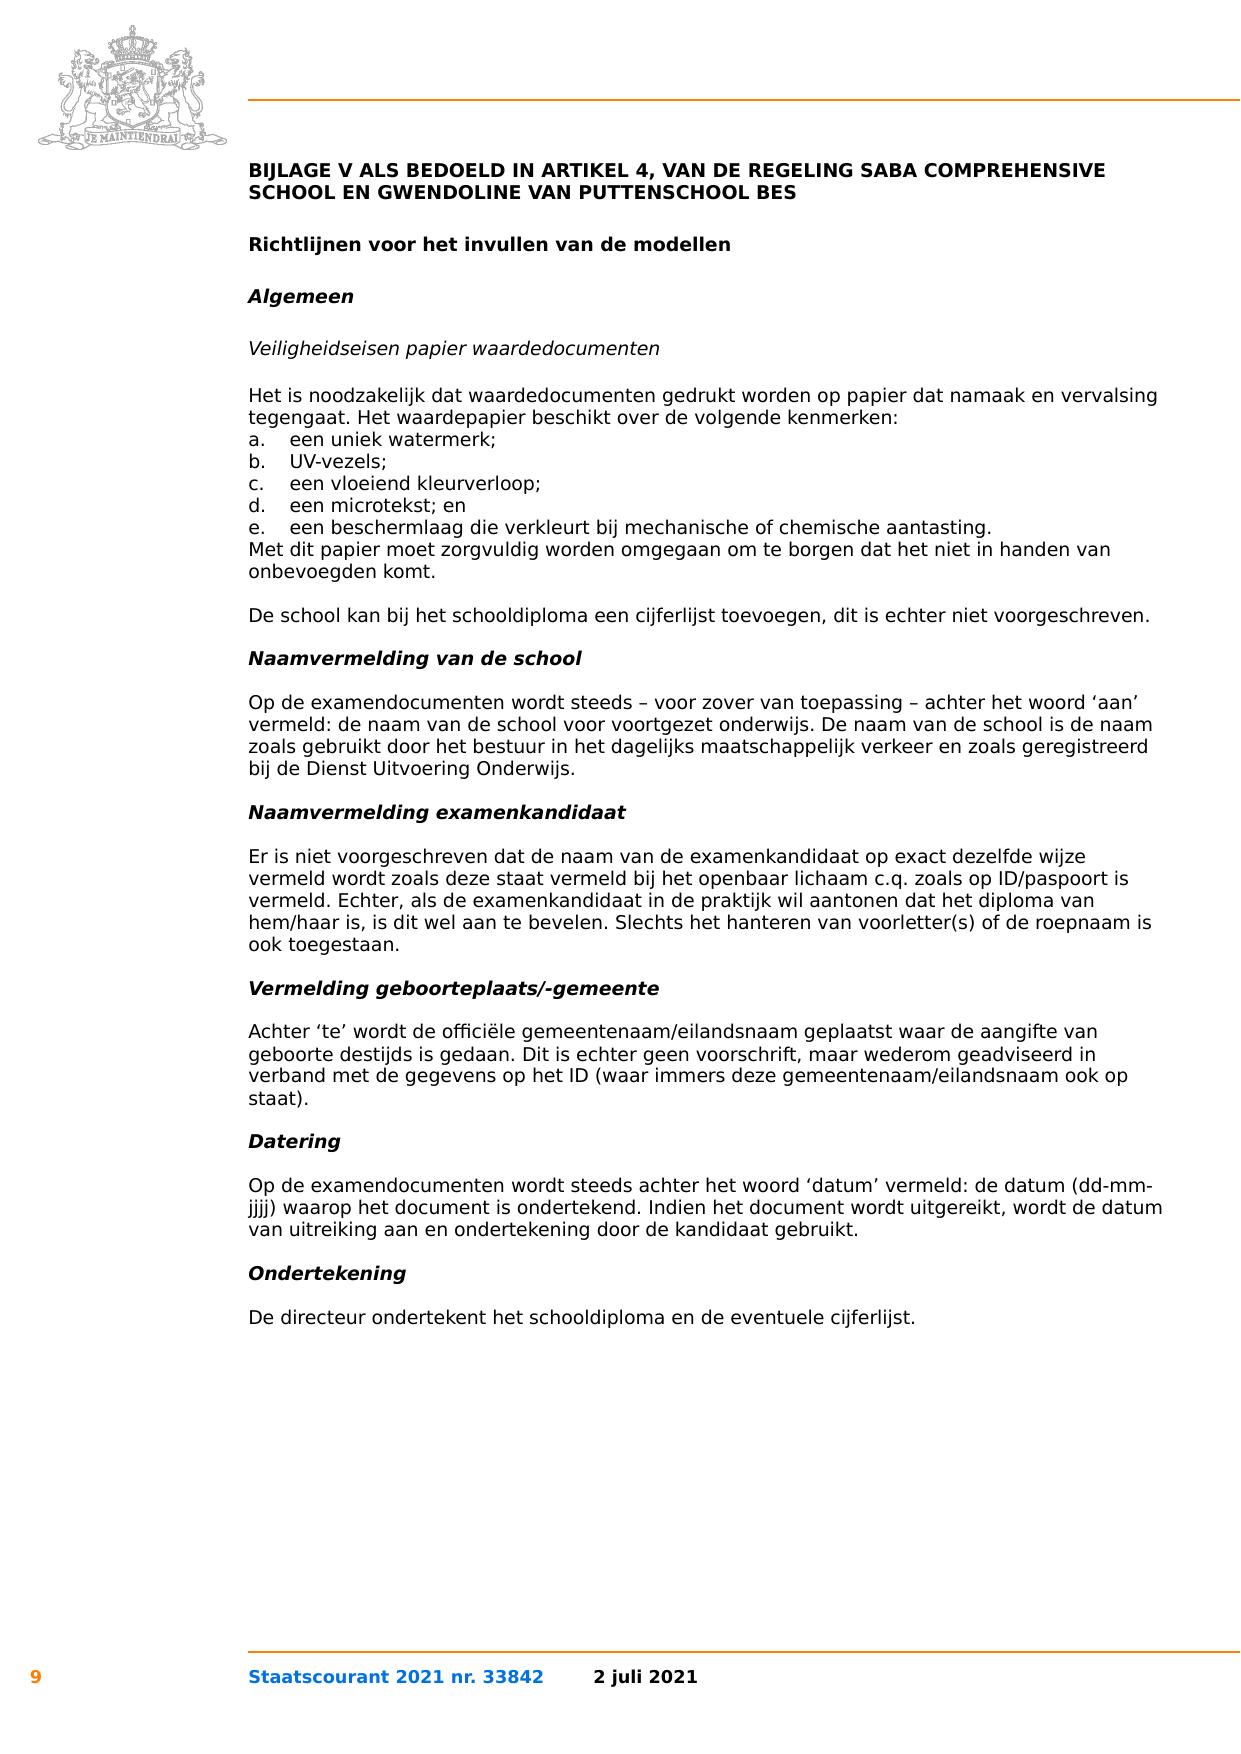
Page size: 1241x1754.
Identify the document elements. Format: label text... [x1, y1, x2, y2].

subtitle Naamvermelding van de school [248, 648, 1163, 670]
text Achter ‘te’ wordt de officiële gemeentenaam/eilandsnaam geplaatst waar de aangifte van geboorte destijds is gedaan. Dit is echter geen voorschrift, maar wederom geadviseerd in verband met de gegevens op het ID (waar immers deze gemeentenaam/eilandsnaam ook op staat). [248, 1021, 1163, 1109]
subtitle Vermelding geboorteplaats/-gemeente [248, 978, 1163, 999]
text b. UV-vezels; [248, 451, 1163, 473]
subtitle BIJLAGE V ALS BEDOELD IN ARTIKEL 4, VAN DE REGELING SABA COMPREHENSIVE SCHOOL EN GWENDOLINE VAN PUTTENSCHOOL BES [248, 160, 1163, 204]
text De school kan bij het schooldiploma een cijferlijst toevoegen, dit is echter niet voorgeschreven. [248, 604, 1163, 626]
subtitle Veiligheidseisen papier waardedocumenten [248, 338, 1163, 360]
text c. een vloeiend kleurverloop; [248, 473, 1163, 495]
text Op de examendocumenten wordt steeds achter het woord ‘datum’ vermeld: de datum (dd-mm-jjjj) waarop het document is ondertekend. Indien het document wordt uitgereikt, wordt de datum van uitreiking aan en ondertekening door de kandidaat gebruikt. [248, 1175, 1163, 1241]
text Met dit papier moet zorgvuldig worden omgegaan om te borgen dat het niet in handen van onbevoegden komt. [248, 539, 1163, 583]
subtitle Datering [248, 1131, 1163, 1153]
text Op de examendocumenten wordt steeds – voor zover van toepassing – achter het woord ‘aan’ vermeld: de naam van de school voor voortgezet onderwijs. De naam van de school is de naam zoals gebruikt door het bestuur in het dagelijks maatschappelijk verkeer en zoals geregistreerd bij de Dienst Uitvoering Onderwijs. [248, 692, 1163, 780]
text Er is niet voorgeschreven dat de naam van de examenkandidaat op exact dezelfde wijze vermeld wordt zoals deze staat vermeld bij het openbaar lichaam c.q. zoals op ID/paspoort is vermeld. Echter, als de examenkandidaat in de praktijk wil aantonen dat het diploma van hem/haar is, is dit wel aan te bevelen. Slechts het hanteren van voorletter(s) of de roepnaam is ook toegestaan. [248, 846, 1163, 956]
text Het is noodzakelijk dat waardedocumenten gedrukt worden op papier dat namaak en vervalsing tegengaat. Het waardepapier beschikt over de volgende kenmerken: [248, 385, 1163, 429]
text e. een beschermlaag die verkleurt bij mechanische of chemische aantasting. [248, 517, 1163, 539]
text a. een uniek watermerk; [248, 429, 1163, 451]
subtitle Richtlijnen voor het invullen van de modellen [248, 234, 1163, 256]
subtitle Algemeen [248, 286, 1163, 308]
text De directeur ondertekent het schooldiploma en de eventuele cijferlijst. [248, 1307, 1163, 1329]
text d. een microtekst; en [248, 495, 1163, 517]
picture [38, 25, 227, 150]
subtitle Ondertekening [248, 1263, 1163, 1285]
subtitle Naamvermelding examenkandidaat [248, 802, 1163, 824]
